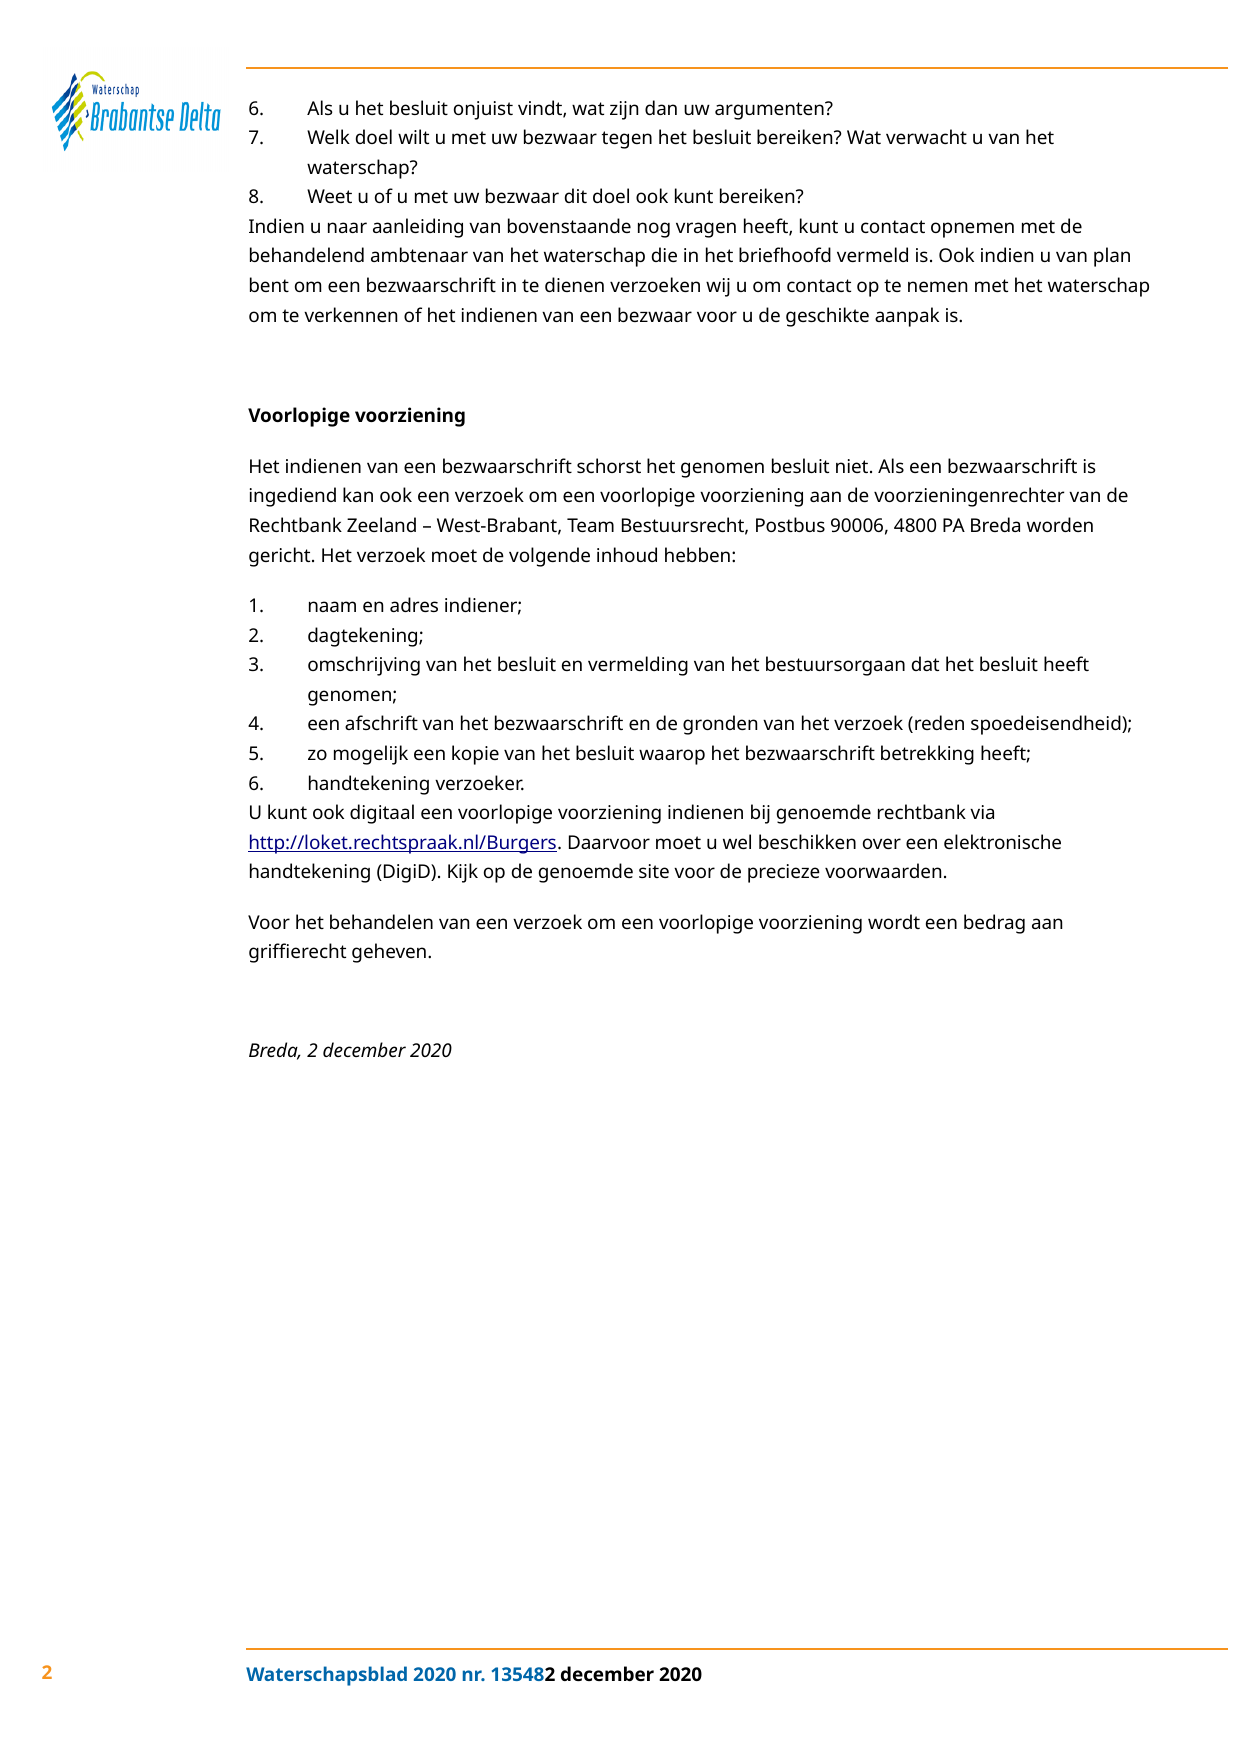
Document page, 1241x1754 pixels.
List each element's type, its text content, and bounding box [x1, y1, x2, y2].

list omschrijving van het besluit en vermelding van het bestuursorgaan dat het besluit heeft genomen; [248, 651, 1152, 707]
text Het indienen van een bezwaarschrift schorst het genomen besluit niet. Als een bezwaarschrift is ingediend kan ook een verzoek om een voorlopige voorziening aan de voorzieningenrechter van de Rechtbank Zeeland – West-Brabant, Team Bestuursrecht, Postbus 90006, 4800 PA Breda worden gericht. Het verzoek moet de volgende inhoud hebben: [248, 453, 1152, 568]
text Voorlopige voorziening [248, 403, 1152, 428]
list Weet u of u met uw bezwaar dit doel ook kunt bereiken? [248, 183, 1152, 209]
list handtekening verzoeker. [248, 770, 1152, 796]
list een afschrift van het bezwaarschrift en de gronden van het verzoek (reden spoedeisendheid); [248, 711, 1152, 736]
text U kunt ook digitaal een voorlopige voorziening indienen bij genoemde rechtbank via http://loket.rechtspraak.nl/Burgers. Daarvoor moet u wel beschikken over een elektronische handtekening (DigiD). Kijk op de genoemde site voor de precieze voorwaarden. [248, 799, 1152, 884]
list dagtekening; [248, 622, 1152, 648]
list Welk doel wilt u met uw bezwaar tegen het besluit bereiken? Wat verwacht u van het waterschap? [248, 124, 1152, 180]
list zo mogelijk een kopie van het besluit waarop het bezwaarschrift betrekking heeft; [248, 740, 1152, 766]
text Indien u naar aanleiding van bovenstaande nog vragen heeft, kunt u contact opnemen met de behandelend ambtenaar van het waterschap die in het briefhoofd vermeld is. Ook indien u van plan bent om een bezwaarschrift in te dienen verzoeken wij u om contact op te nemen met het waterschap om te verkennen of het indienen van een bezwaar voor u de geschikte aanpak is. [248, 213, 1152, 328]
text Breda, 2 december 2020 [248, 1037, 1152, 1062]
picture [41, 47, 231, 172]
text Voor het behandelen van een verzoek om een voorlopige voorziening wordt een bedrag aan griffierecht geheven. [248, 909, 1152, 964]
list Als u het besluit onjuist vindt, wat zijn dan uw argumenten? [248, 95, 1152, 121]
list naam en adres indiener; [248, 592, 1152, 618]
